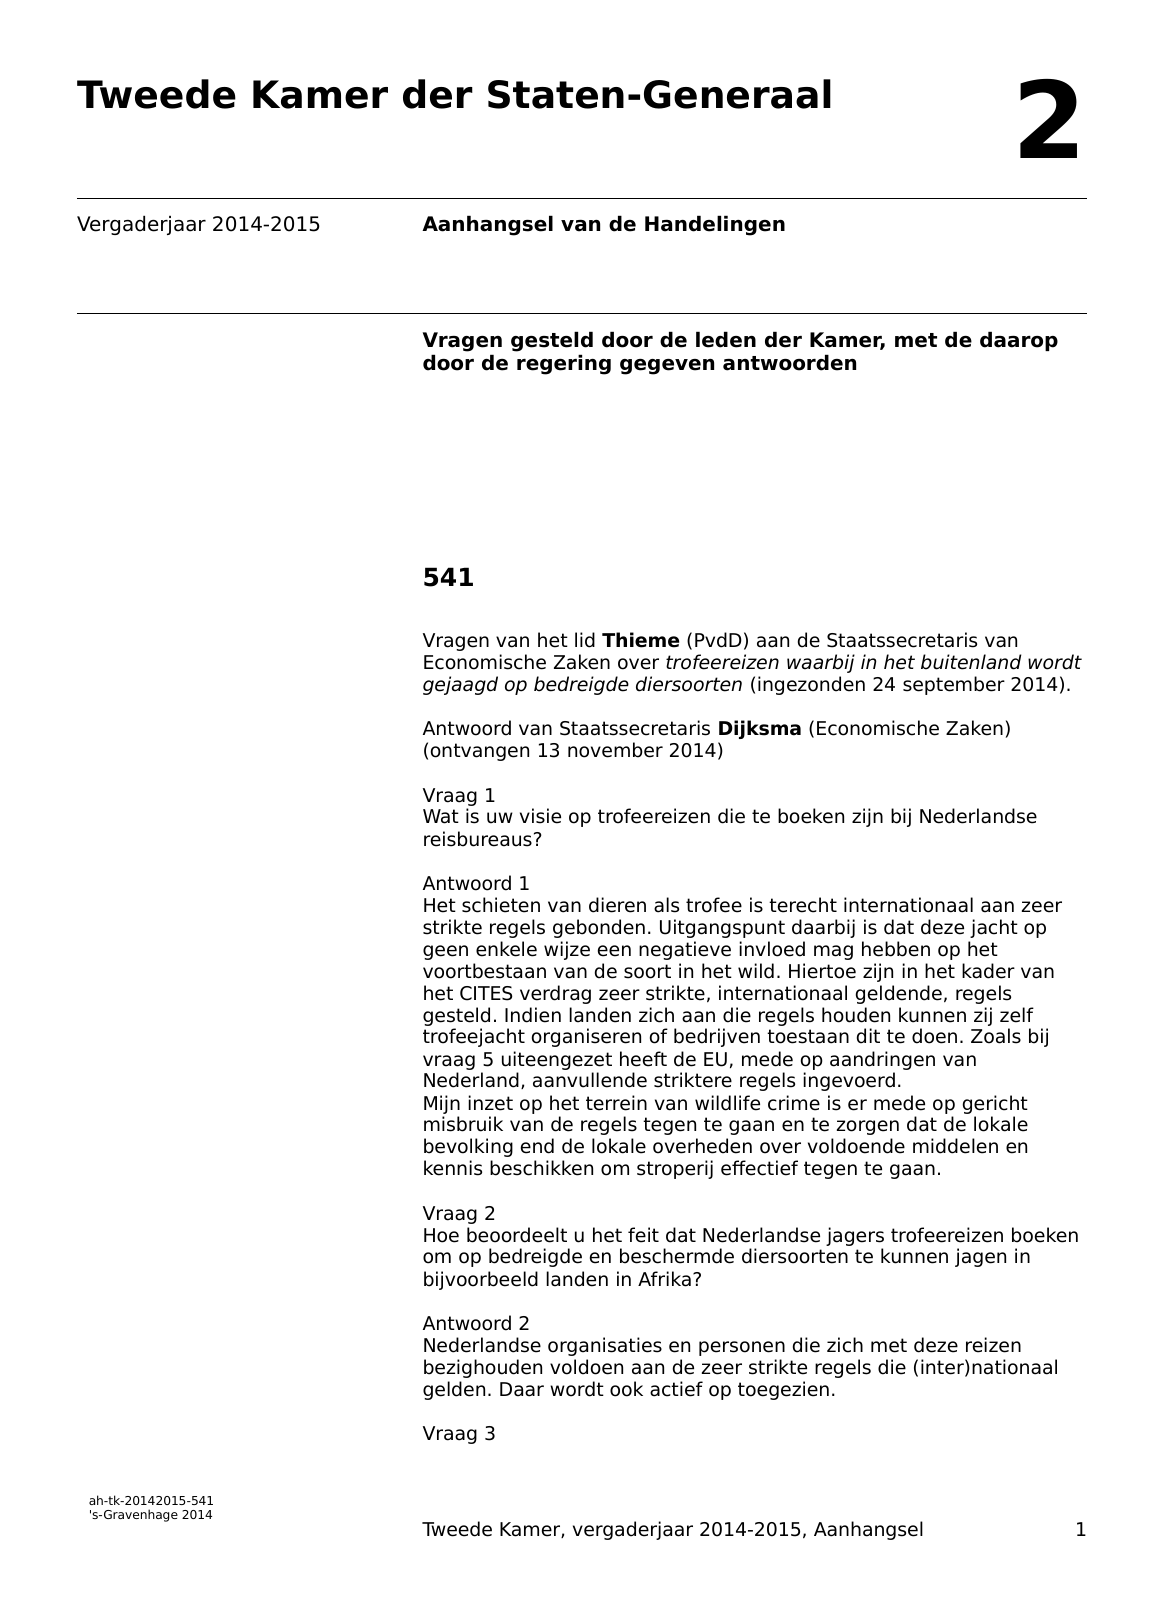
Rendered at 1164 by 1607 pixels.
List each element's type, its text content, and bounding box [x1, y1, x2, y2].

text Antwoord 1 [422, 873, 1087, 894]
text Vragen van het lid Thieme (PvdD) aan de Staatssecretaris van Economische Zaken over trofeereizen waarbij in het buitenland wordt gejaagd op bedreigde diersoorten (ingezonden 24 september 2014). [422, 630, 1087, 696]
table_header 2 [886, 59, 1087, 198]
text Antwoord 2 [422, 1313, 1087, 1334]
text Vraag 3 [422, 1423, 1087, 1445]
table_header Tweede Kamer der Staten-Generaal [77, 59, 886, 198]
table_cell Aanhangsel van de Handelingen [422, 199, 1087, 313]
text 541 [422, 563, 1087, 592]
table_cell Vragen gesteld door de leden der Kamer, met de daarop door de regering gegeven antwoorden [422, 314, 1087, 375]
text Mijn inzet op het terrein van wildlife crime is er mede op gericht misbruik van de regels tegen te gaan en te zorgen dat de lokale bevolking end de lokale overheden over voldoende middelen en kennis beschikken om stroperij effectief tegen te gaan. [422, 1092, 1087, 1180]
text Vraag 2 [422, 1202, 1087, 1224]
text 's-Gravenhage 2014 [88, 1508, 323, 1522]
table_cell Vergaderjaar 2014-2015 [77, 199, 422, 313]
table_cell [77, 314, 422, 375]
text Antwoord van Staatssecretaris Dijksma (Economische Zaken) (ontvangen 13 november 2014) [422, 718, 1087, 762]
text Wat is uw visie op trofeereizen die te boeken zijn bij Nederlandse reisbureaus? [422, 806, 1087, 850]
text Vraag 1 [422, 784, 1087, 806]
text Nederlandse organisaties en personen die zich met deze reizen bezighouden voldoen aan de zeer strikte regels die (inter)nationaal gelden. Daar wordt ook actief op toegezien. [422, 1334, 1087, 1401]
text Het schieten van dieren als trofee is terecht internationaal aan zeer strikte regels gebonden. Uitgangspunt daarbij is dat deze jacht op geen enkele wijze een negatieve invloed mag hebben op het voortbestaan van de soort in het wild. Hiertoe zijn in het kader van het CITES verdrag zeer strikte, internationaal geldende, regels gesteld. Indien landen zich aan die regels houden kunnen zij zelf trofeejacht organiseren of bedrijven toestaan dit te doen. Zoals bij vraag 5 uiteengezet heeft de EU, mede op aandringen van Nederland, aanvullende striktere regels ingevoerd. [422, 894, 1087, 1092]
text ah-tk-20142015-541 [88, 1494, 323, 1508]
text Hoe beoordeelt u het feit dat Nederlandse jagers trofeereizen boeken om op bedreigde en beschermde diersoorten te kunnen jagen in bijvoorbeeld landen in Afrika? [422, 1224, 1087, 1290]
